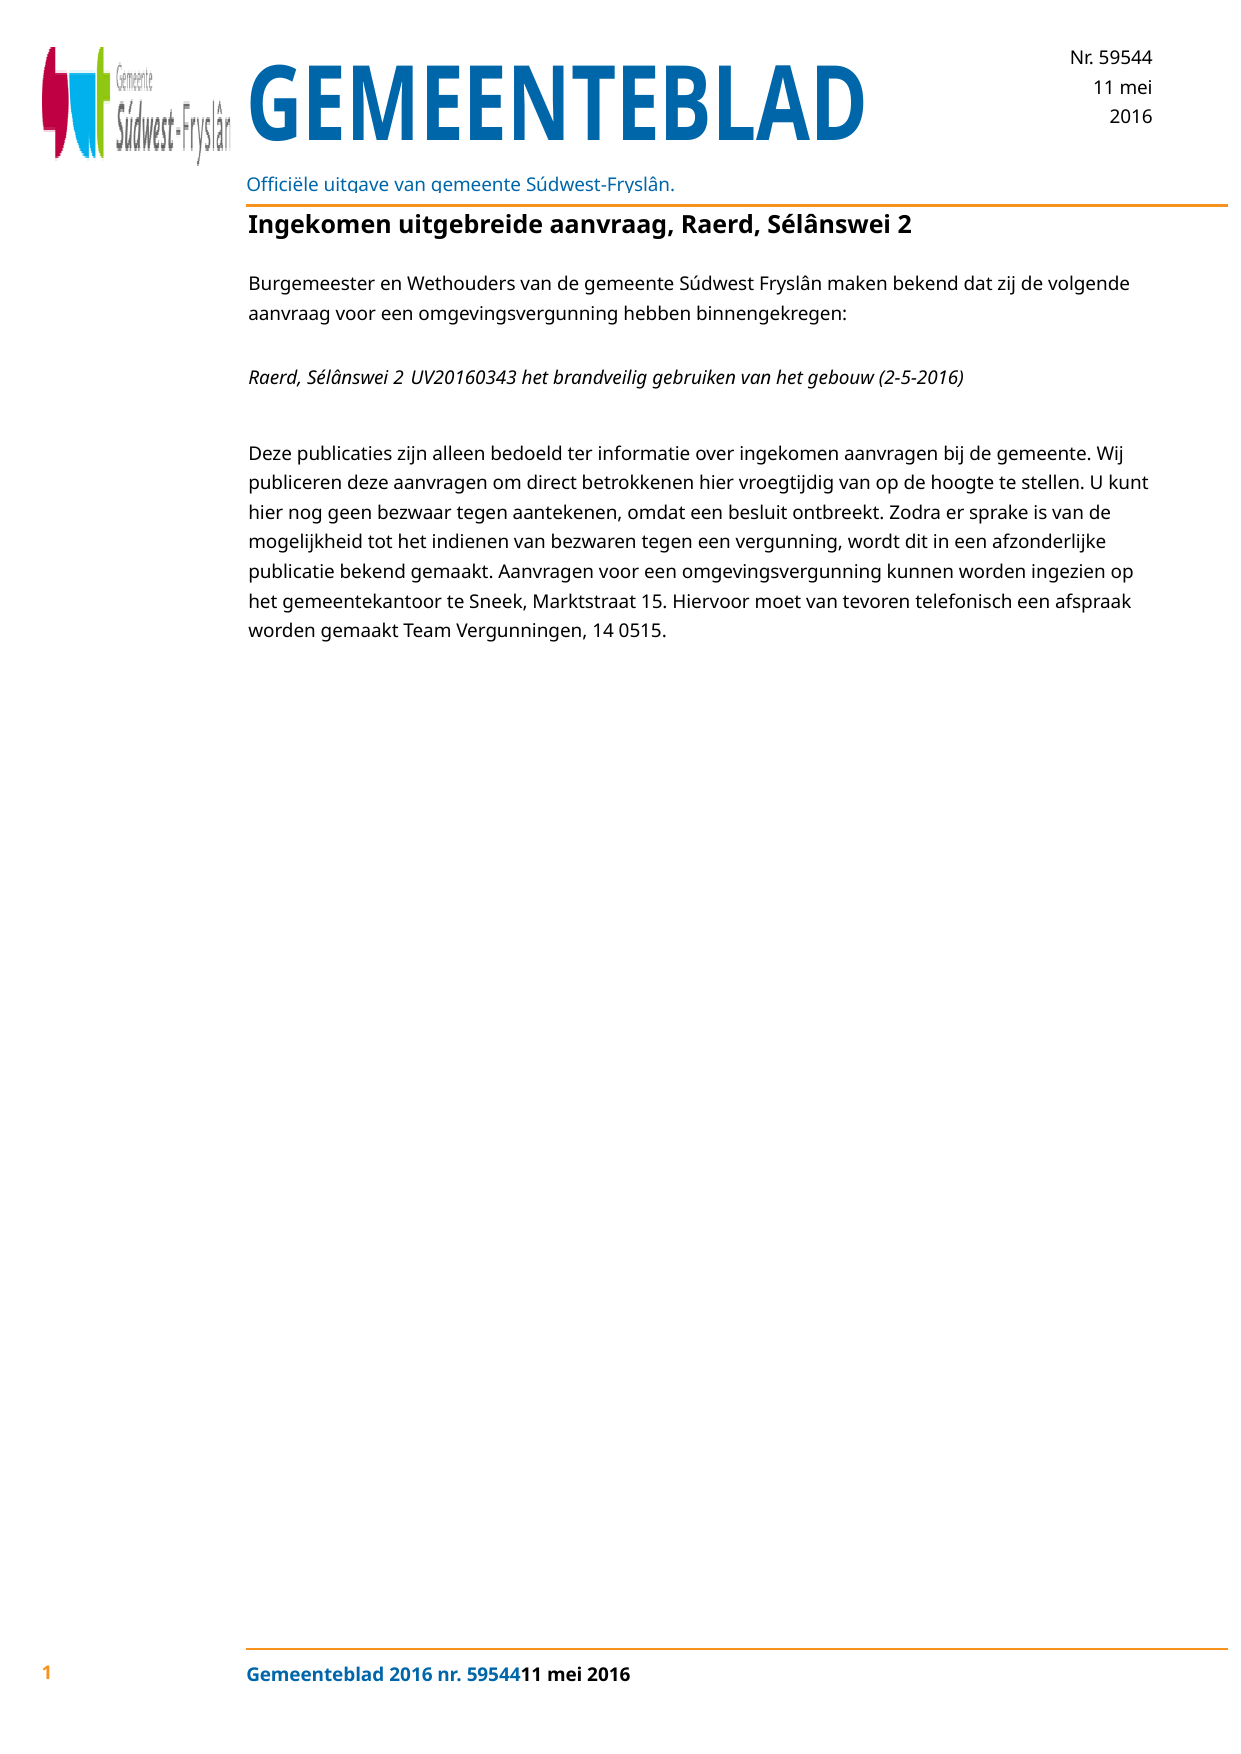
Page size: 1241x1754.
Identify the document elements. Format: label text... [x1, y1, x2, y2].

text Ingekomen uitgebreide aanvraag, Raerd, Sélânswei 2 [248, 207, 1152, 241]
text Deze publicaties zijn alleen bedoeld ter informatie over ingekomen aanvragen bij de gemeente. Wij publiceren deze aanvragen om direct betrokkenen hier vroegtijdig van op de hoogte te stellen. U kunt hier nog geen bezwaar tegen aantekenen, omdat een besluit ontbreekt. Zodra er sprake is van de mogelijkheid tot het indienen van bezwaren tegen een vergunning, wordt dit in een afzonderlijke publicatie bekend gemaakt. Aanvragen voor een omgevingsvergunning kunnen worden ingezien op het gemeentekantoor te Sneek, Marktstraat 15. Hiervoor moet van tevoren telefonisch een afspraak worden gemaakt Team Vergunningen, 14 0515. [248, 440, 1152, 643]
text Raerd, Sélânswei 2 UV20160343 het brandveilig gebruiken van het gebouw (2-5-2016) [248, 364, 1152, 389]
picture [41, 47, 231, 172]
text Burgemeester en Wethouders van de gemeente Súdwest Fryslân maken bekend dat zij de volgende aanvraag voor een omgevingsvergunning hebben binnengekregen: [248, 270, 1152, 326]
